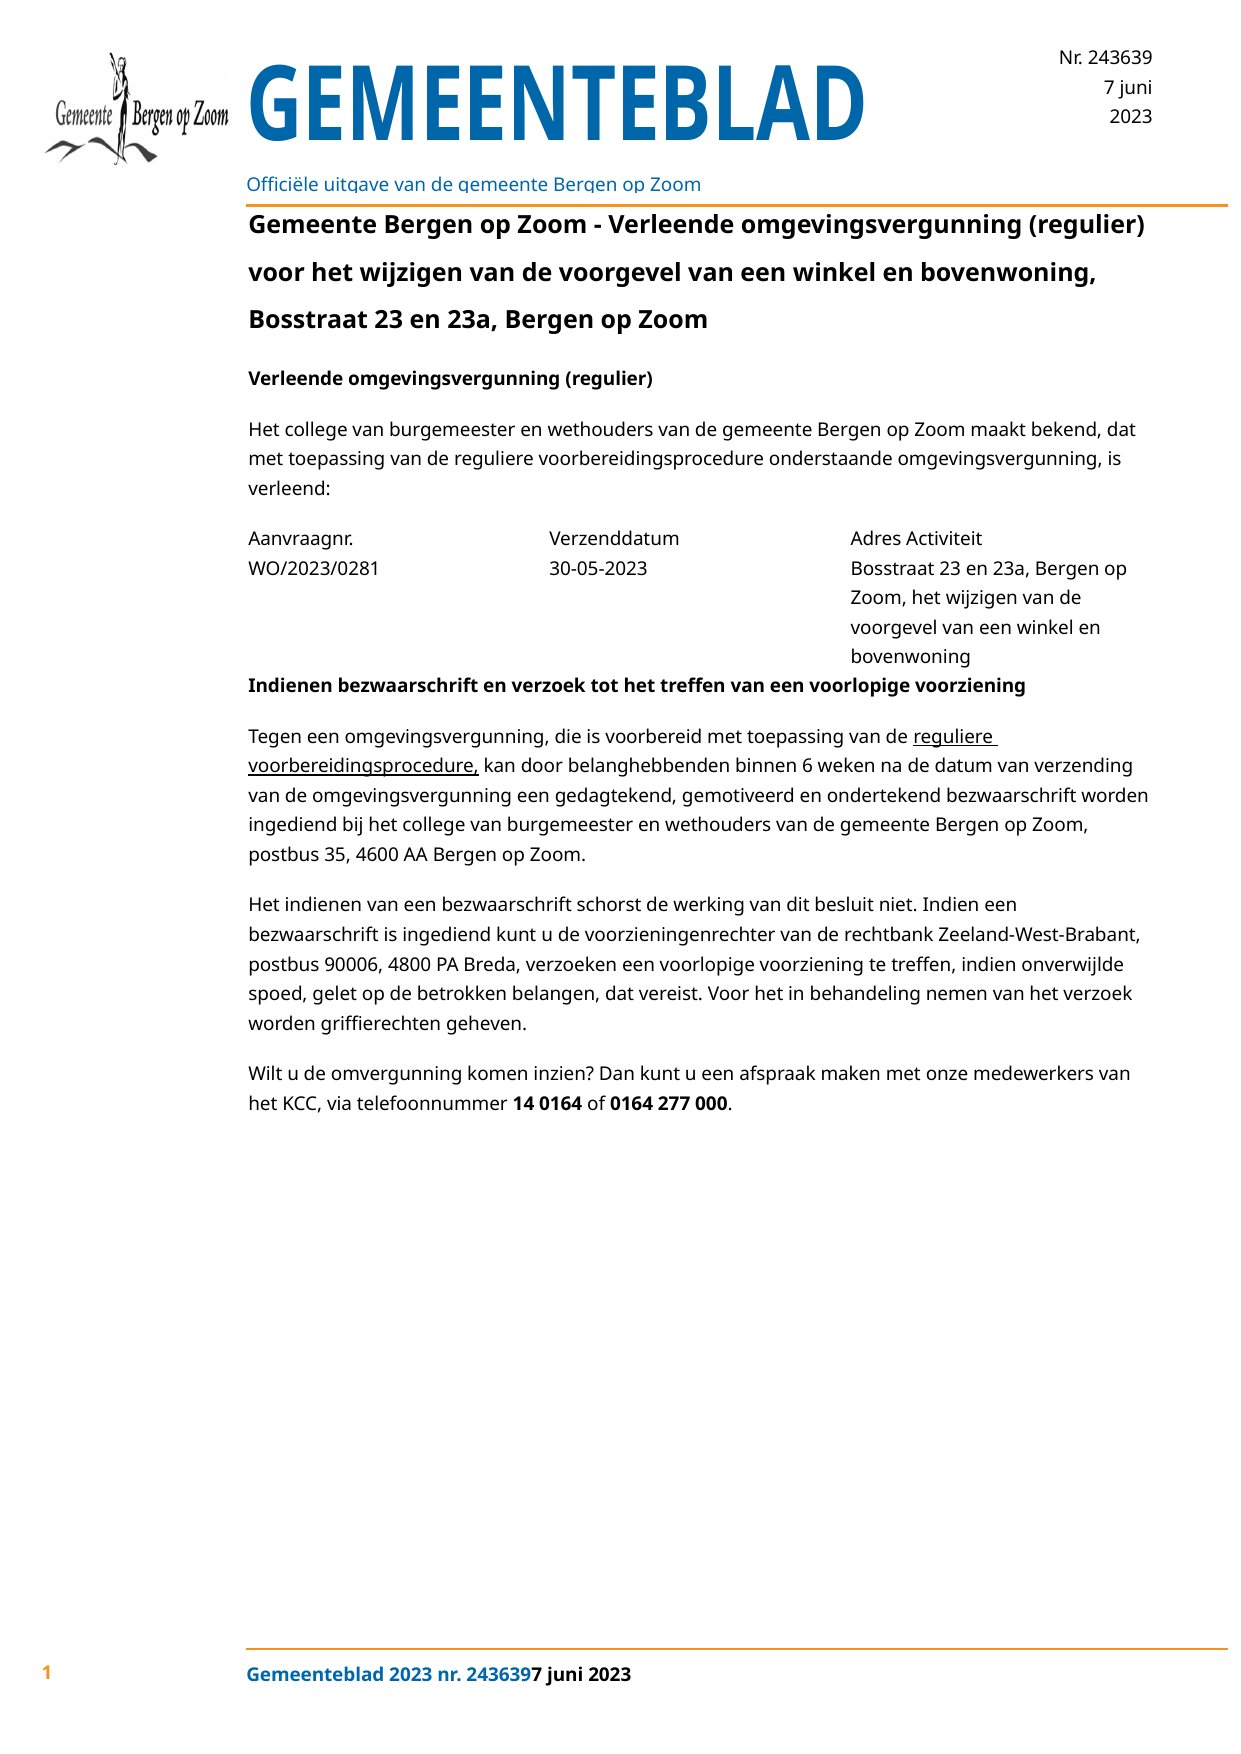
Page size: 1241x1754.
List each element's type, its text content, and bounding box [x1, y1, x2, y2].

table_header Verzenddatum [549, 526, 850, 551]
text Verleende omgevingsvergunning (regulier) [248, 366, 1152, 391]
picture [41, 47, 231, 172]
text Gemeente Bergen op Zoom - Verleende omgevingsvergunning (regulier) voor het wijzigen van de voorgevel van een winkel en bovenwoning, Bosstraat 23 en 23a, Bergen op Zoom [248, 207, 1152, 336]
table_header Aanvraagnr. [248, 526, 549, 551]
table_header Adres Activiteit [850, 526, 1152, 551]
text Het college van burgemeester en wethouders van de gemeente Bergen op Zoom maakt bekend, dat met toepassing van de reguliere voorbereidingsprocedure onderstaande omgevingsvergunning, is verleend: [248, 416, 1152, 501]
text Wilt u de omvergunning komen inzien? Dan kunt u een afspraak maken met onze medewerkers van het KCC, via telefoonnummer 14 0164 of 0164 277 000. [248, 1060, 1152, 1116]
table_header WO/2023/0281 [248, 555, 549, 669]
text Tegen een omgevingsvergunning, die is voorbereid met toepassing van de reguliere voorbereidingsprocedure, kan door belanghebbenden binnen 6 weken na de datum van verzending van de omgevingsvergunning een gedagtekend, gemotiveerd en ondertekend bezwaarschrift worden ingediend bij het college van burgemeester en wethouders van de gemeente Bergen op Zoom, postbus 35, 4600 AA Bergen op Zoom. [248, 723, 1152, 867]
table_header Bosstraat 23 en 23a, Bergen op Zoom, het wijzigen van de voorgevel van een winkel en bovenwoning [850, 555, 1152, 669]
table_header 30-05-2023 [549, 555, 850, 669]
text Het indienen van een bezwaarschrift schorst de werking van dit besluit niet. Indien een bezwaarschrift is ingediend kunt u de voorzieningenrechter van de rechtbank Zeeland-West-Brabant, postbus 90006, 4800 PA Breda, verzoeken een voorlopige voorziening te treffen, indien onverwijlde spoed, gelet op de betrokken belangen, dat vereist. Voor het in behandeling nemen van het verzoek worden griffierechten geheven. [248, 892, 1152, 1036]
text Indienen bezwaarschrift en verzoek tot het treffen van een voorlopige voorziening [248, 672, 1152, 698]
